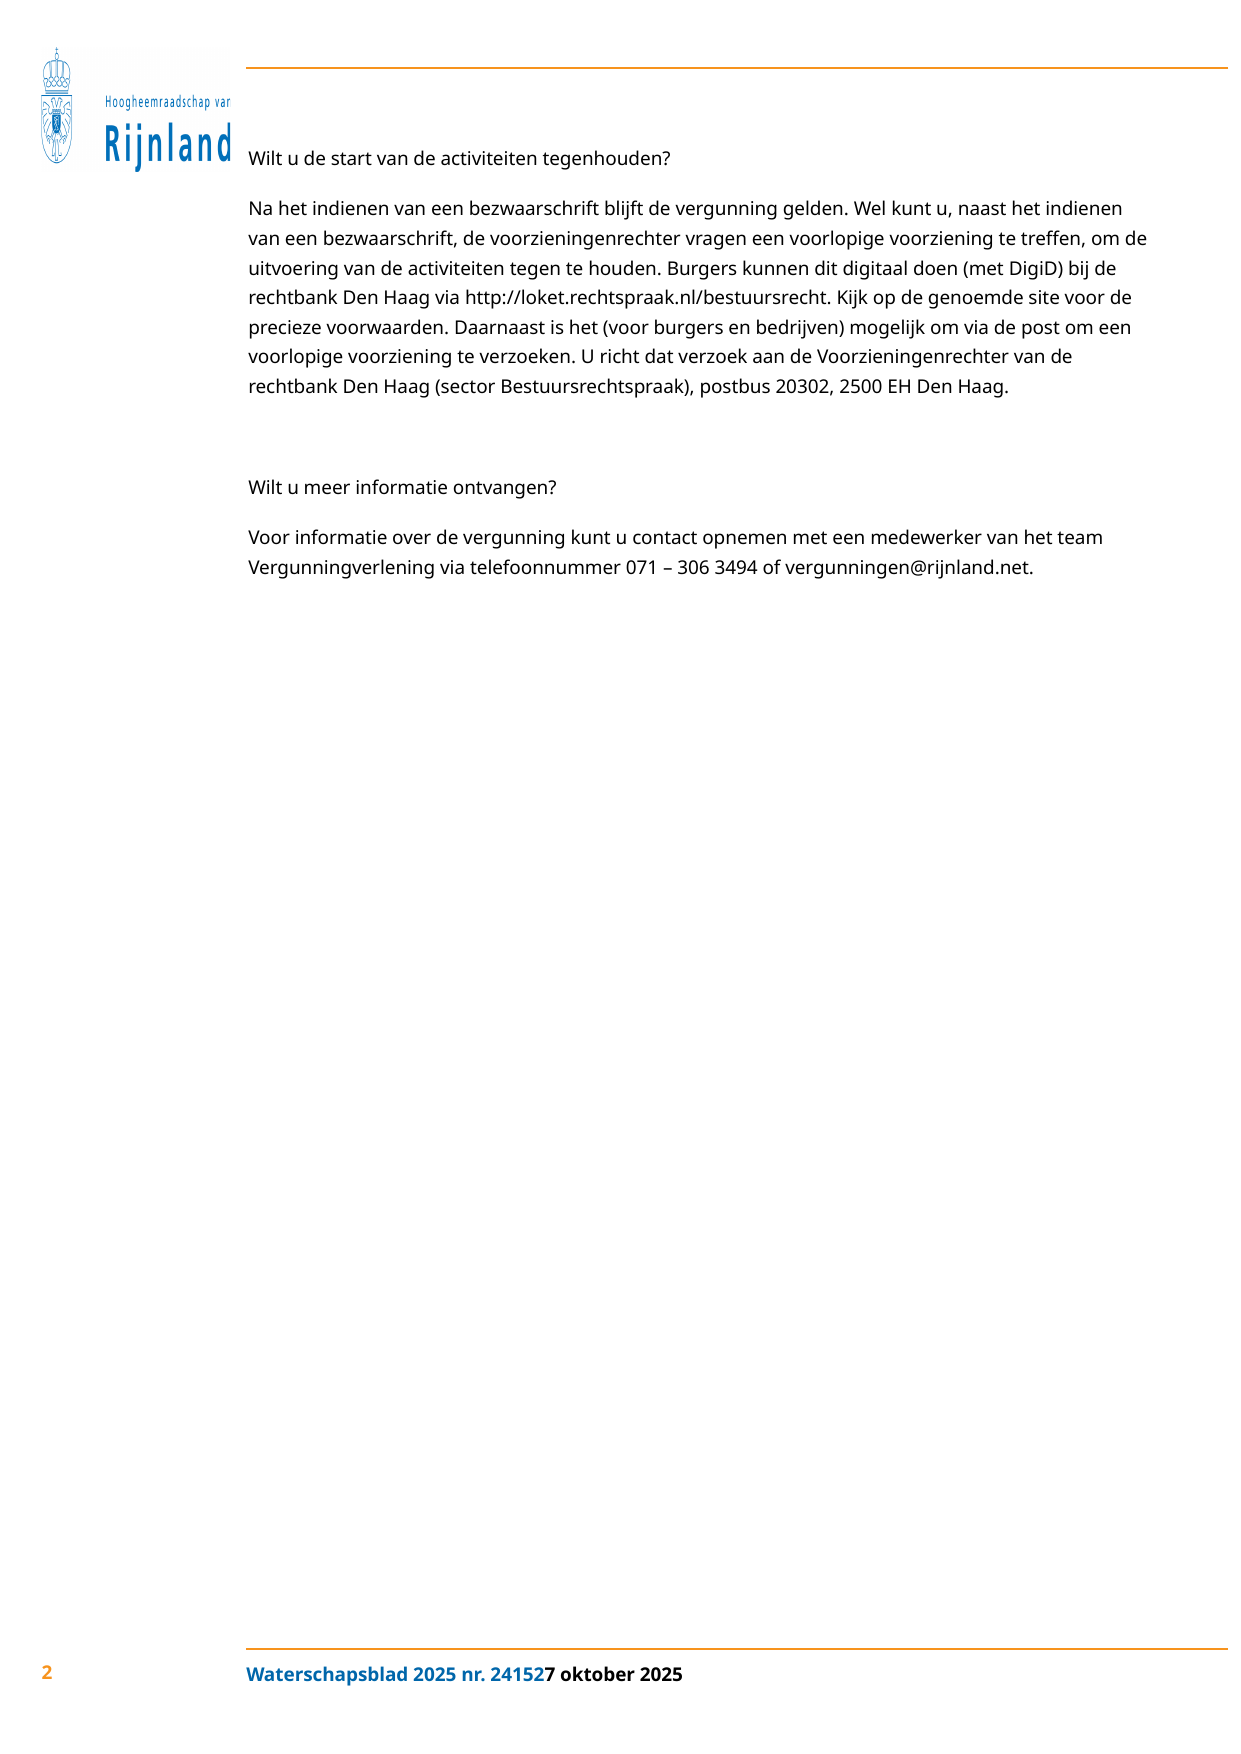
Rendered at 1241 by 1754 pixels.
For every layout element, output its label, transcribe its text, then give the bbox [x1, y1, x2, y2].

text Wilt u de start van de activiteiten tegenhouden? [248, 145, 1152, 171]
text Na het indienen van een bezwaarschrift blijft de vergunning gelden. Wel kunt u, naast het indienen van een bezwaarschrift, de voorzieningenrechter vragen een voorlopige voorziening te treffen, om de uitvoering van de activiteiten tegen te houden. Burgers kunnen dit digitaal doen (met DigiD) bij de rechtbank Den Haag via http://loket.rechtspraak.nl/bestuursrecht. Kijk op de genoemde site voor de precieze voorwaarden. Daarnaast is het (voor burgers en bedrijven) mogelijk om via de post om een voorlopige voorziening te verzoeken. U richt dat verzoek aan de Voorzieningenrechter van de rechtbank Den Haag (sector Bestuursrechtspraak), postbus 20302, 2500 EH Den Haag. [248, 196, 1152, 399]
text Voor informatie over de vergunning kunt u contact opnemen met een medewerker van het team Vergunningverlening via telefoonnummer 071 – 306 3494 of vergunningen@rijnland.net. [248, 524, 1152, 580]
picture [41, 47, 231, 172]
text Wilt u meer informatie ontvangen? [248, 474, 1152, 500]
